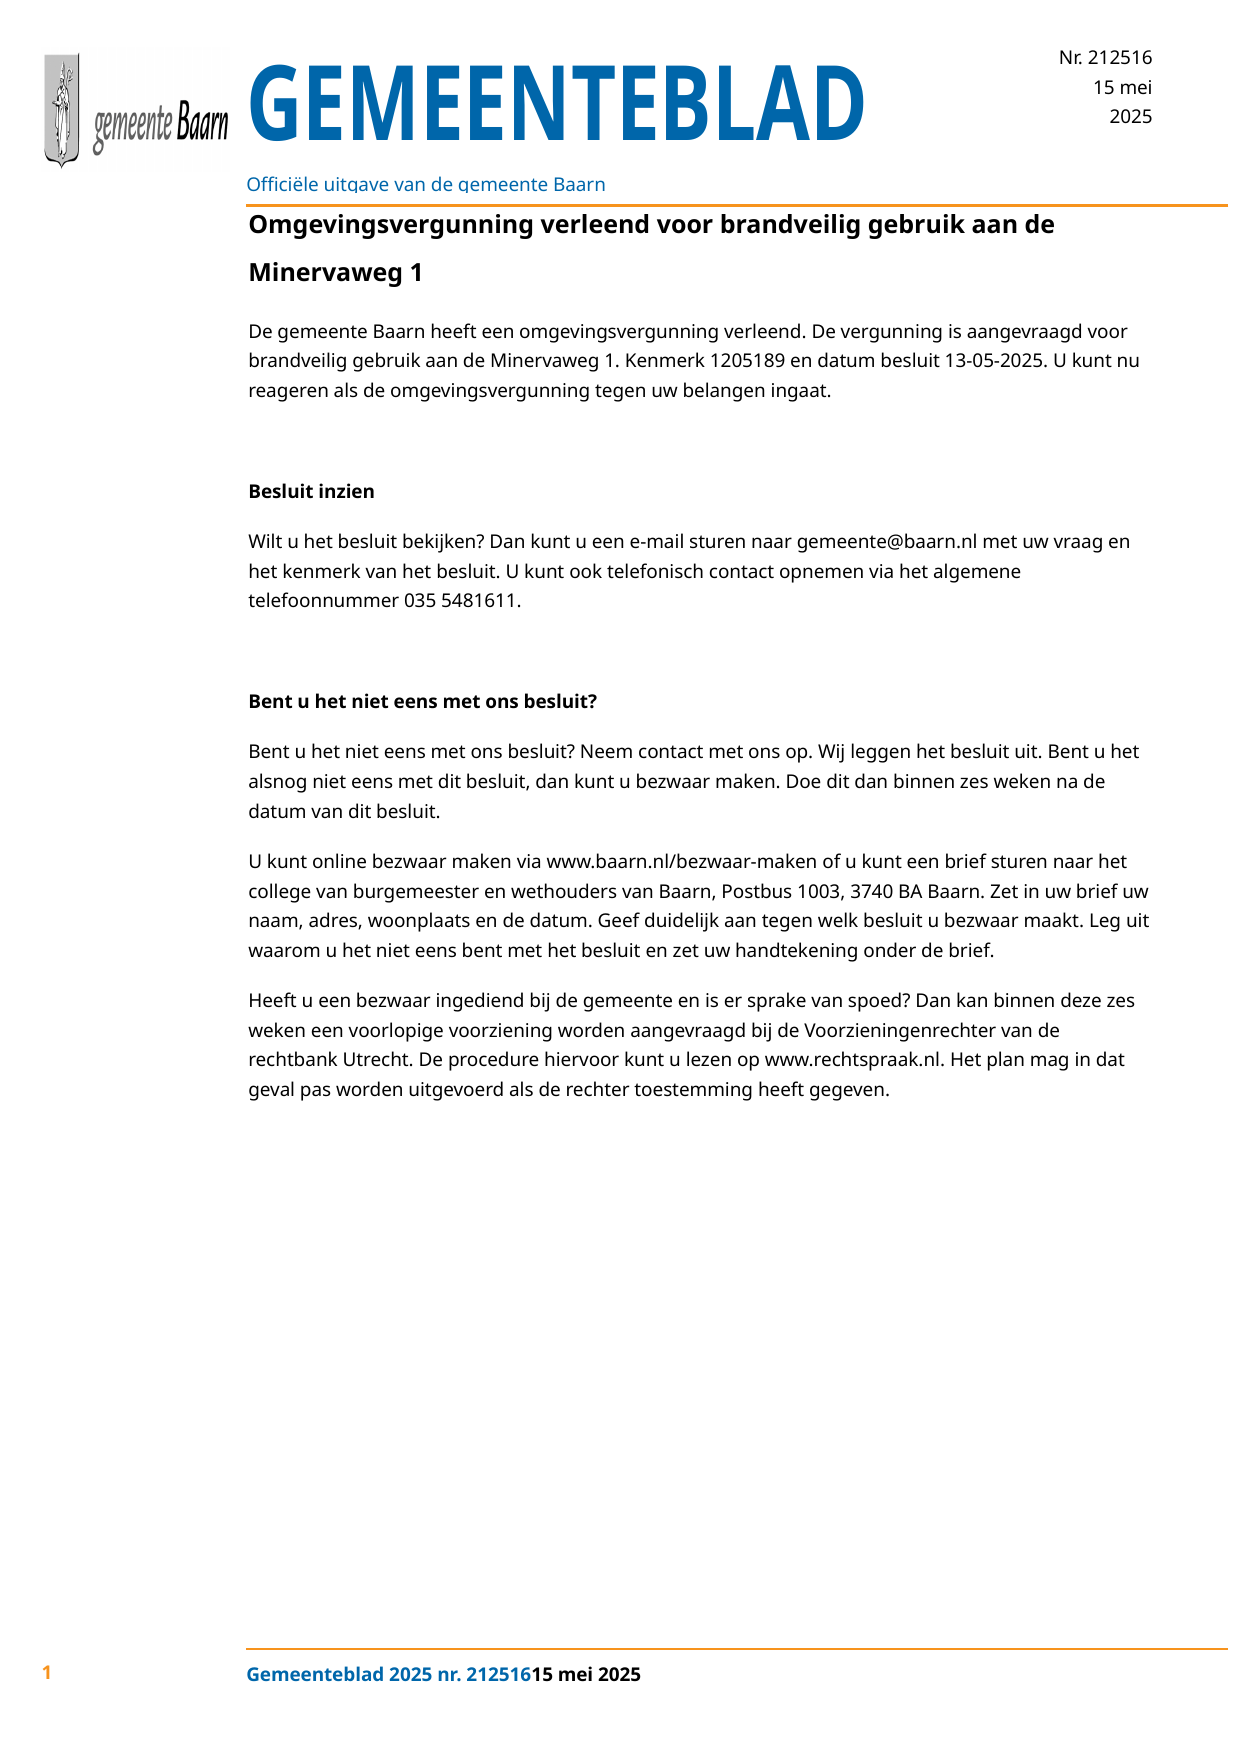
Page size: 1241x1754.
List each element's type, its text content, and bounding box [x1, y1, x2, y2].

text U kunt online bezwaar maken via www.baarn.nl/bezwaar-maken of u kunt een brief sturen naar het college van burgemeester en wethouders van Baarn, Postbus 1003, 3740 BA Baarn. Zet in uw brief uw naam, adres, woonplaats en de datum. Geef duidelijk aan tegen welk besluit u bezwaar maakt. Leg uit waarom u het niet eens bent met het besluit en zet uw handtekening onder de brief. [248, 848, 1152, 963]
text Bent u het niet eens met ons besluit? Neem contact met ons op. Wij leggen het besluit uit. Bent u het alsnog niet eens met dit besluit, dan kunt u bezwaar maken. Doe dit dan binnen zes weken na de datum van dit besluit. [248, 739, 1152, 824]
text Wilt u het besluit bekijken? Dan kunt u een e-mail sturen naar gemeente@baarn.nl met uw vraag en het kenmerk van het besluit. U kunt ook telefonisch contact opnemen via het algemene telefoonnummer 035 5481611. [248, 528, 1152, 613]
picture [41, 47, 231, 172]
text Heeft u een bezwaar ingediend bij de gemeente en is er sprake van spoed? Dan kan binnen deze zes weken een voorlopige voorziening worden aangevraagd bij de Voorzieningenrechter van de rechtbank Utrecht. De procedure hiervoor kunt u lezen op www.rechtspraak.nl. Het plan mag in dat geval pas worden uitgevoerd als de rechter toestemming heeft gegeven. [248, 987, 1152, 1102]
text Bent u het niet eens met ons besluit? [248, 688, 1152, 714]
text Omgevingsvergunning verleend voor brandveilig gebruik aan de Minervaweg 1 [248, 207, 1152, 288]
text De gemeente Baarn heeft een omgevingsvergunning verleend. De vergunning is aangevraagd voor brandveilig gebruik aan de Minervaweg 1. Kenmerk 1205189 en datum besluit 13-05-2025. U kunt nu reageren als de omgevingsvergunning tegen uw belangen ingaat. [248, 318, 1152, 403]
text Besluit inzien [248, 478, 1152, 504]
